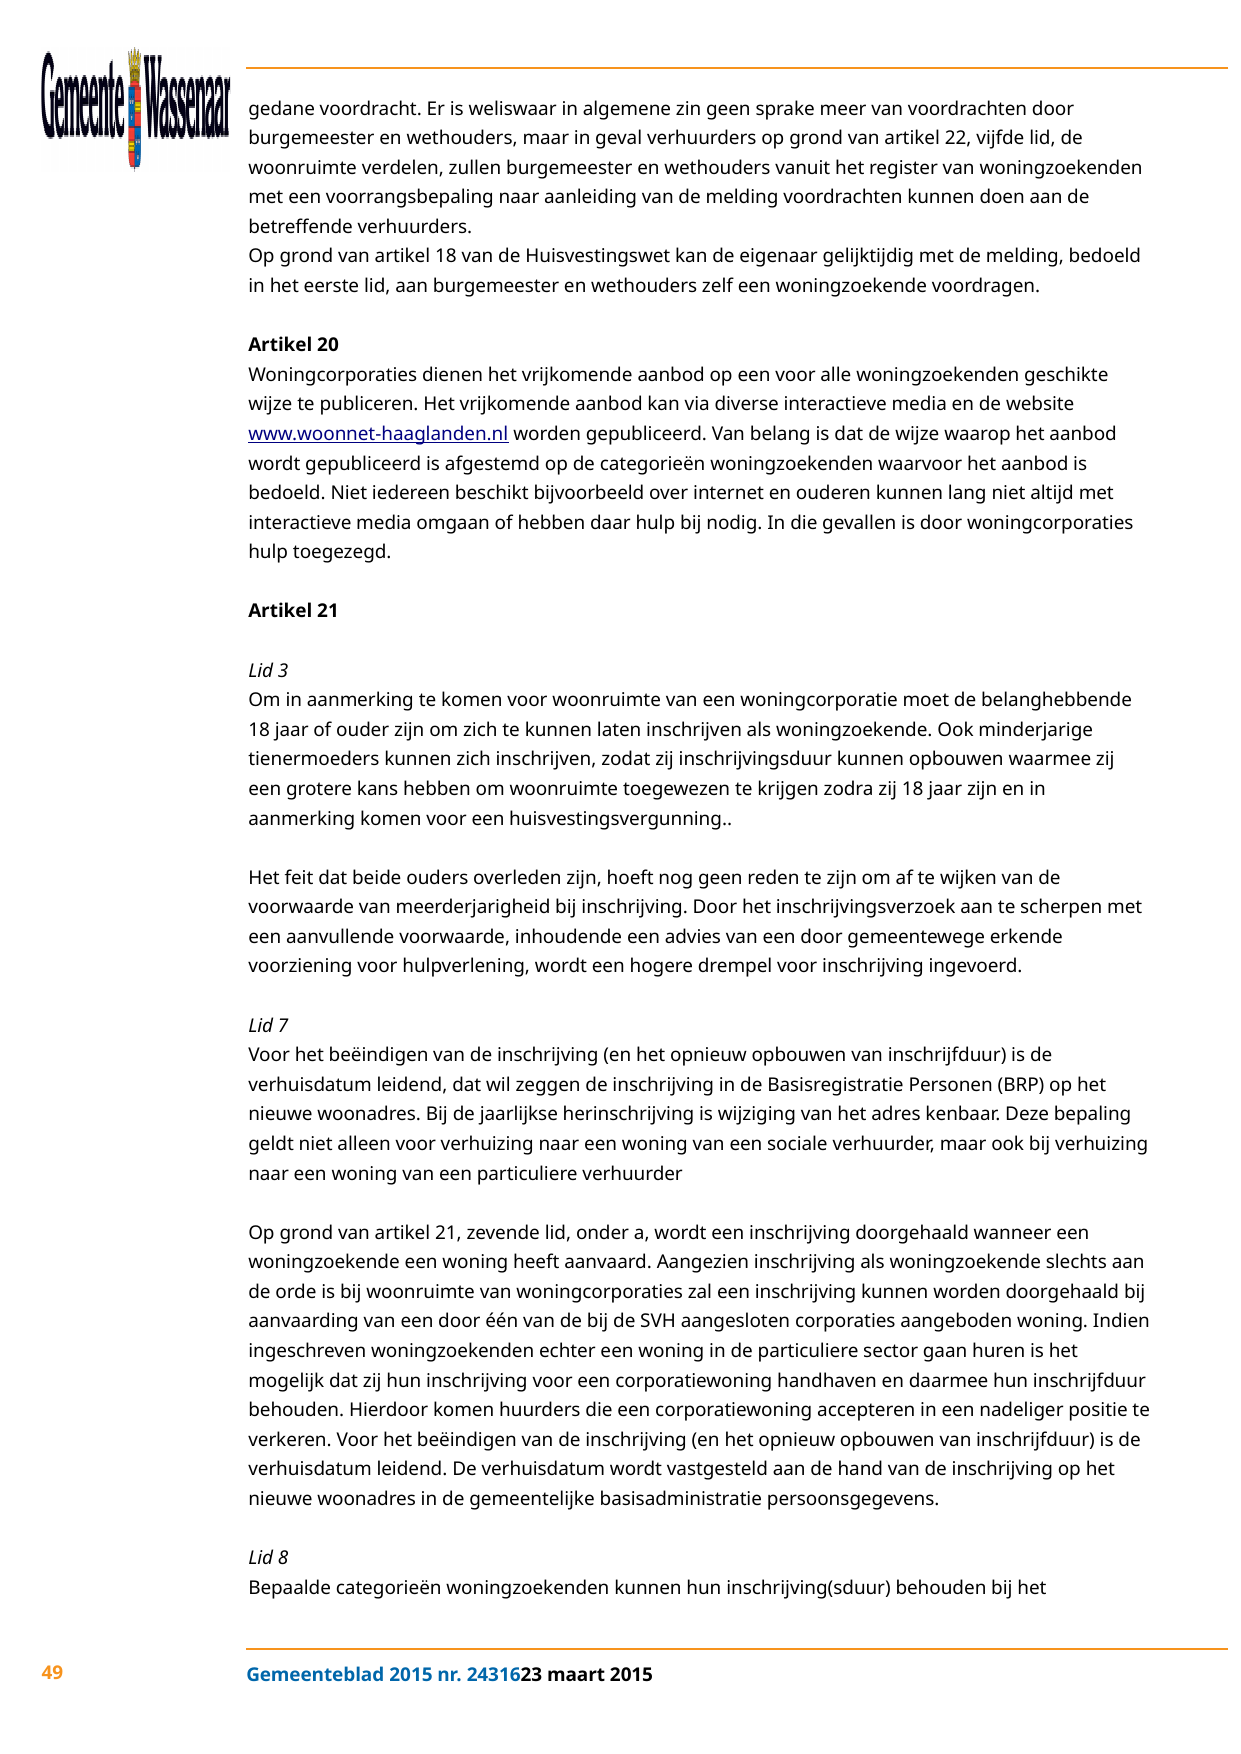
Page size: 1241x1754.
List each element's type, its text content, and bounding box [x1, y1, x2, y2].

text Om in aanmerking te komen voor woonruimte van een woningcorporatie moet de belanghebbende 18 jaar of ouder zijn om zich te kunnen laten inschrijven als woningzoekende. Ook minderjarige tienermoeders kunnen zich inschrijven, zodat zij inschrijvingsduur kunnen opbouwen waarmee zij een grotere kans hebben om woonruimte toegewezen te krijgen zodra zij 18 jaar zijn en in aanmerking komen voor een huisvestingsvergunning.. [248, 686, 1152, 831]
picture [41, 47, 231, 172]
text Artikel 20 [248, 331, 1152, 357]
text Op grond van artikel 21, zevende lid, onder a, wordt een inschrijving doorgehaald wanneer een woningzoekende een woning heeft aanvaard. Aangezien inschrijving als woningzoekende slechts aan de orde is bij woonruimte van woningcorporaties zal een inschrijving kunnen worden doorgehaald bij aanvaarding van een door één van de bij de SVH aangesloten corporaties aangeboden woning. Indien ingeschreven woningzoekenden echter een woning in de particuliere sector gaan huren is het mogelijk dat zij hun inschrijving voor een corporatiewoning handhaven en daarmee hun inschrijfduur behouden. Hierdoor komen huurders die een corporatiewoning accepteren in een nadeliger positie te verkeren. Voor het beëindigen van de inschrijving (en het opnieuw opbouwen van inschrijfduur) is de verhuisdatum leidend. De verhuisdatum wordt vastgesteld aan de hand van de inschrijving op het nieuwe woonadres in de gemeentelijke basisadministratie persoonsgegevens. [248, 1219, 1152, 1511]
text gedane voordracht. Er is weliswaar in algemene zin geen sprake meer van voordrachten door burgemeester en wethouders, maar in geval verhuurders op grond van artikel 22, vijfde lid, de woonruimte verdelen, zullen burgemeester en wethouders vanuit het register van woningzoekenden met een voorrangsbepaling naar aanleiding van de melding voordrachten kunnen doen aan de betreffende verhuurders. [248, 95, 1152, 239]
text Het feit dat beide ouders overleden zijn, hoeft nog geen reden te zijn om af te wijken van de voorwaarde van meerderjarigheid bij inschrijving. Door het inschrijvingsverzoek aan te scherpen met een aanvullende voorwaarde, inhoudende een advies van een door gemeentewege erkende voorziening voor hulpverlening, wordt een hogere drempel voor inschrijving ingevoerd. [248, 864, 1152, 978]
text Voor het beëindigen van de inschrijving (en het opnieuw opbouwen van inschrijfduur) is de verhuisdatum leidend, dat wil zeggen de inschrijving in de Basisregistratie Personen (BRP) op het nieuwe woonadres. Bij de jaarlijkse herinschrijving is wijziging van het adres kenbaar. Deze bepaling geldt niet alleen voor verhuizing naar een woning van een sociale verhuurder, maar ook bij verhuizing naar een woning van een particuliere verhuurder [248, 1041, 1152, 1186]
text Lid 3 [248, 657, 1152, 683]
text Op grond van artikel 18 van de Huisvestingswet kan de eigenaar gelijktijdig met de melding, bedoeld in het eerste lid, aan burgemeester en wethouders zelf een woningzoekende voordragen. [248, 243, 1152, 298]
text Woningcorporaties dienen het vrijkomende aanbod op een voor alle woningzoekenden geschikte wijze te publiceren. Het vrijkomende aanbod kan via diverse interactieve media en de website www.woonnet-haaglanden.nl worden gepubliceerd. Van belang is dat de wijze waarop het aanbod wordt gepubliceerd is afgestemd op de categorieën woningzoekenden waarvoor het aanbod is bedoeld. Niet iedereen beschikt bijvoorbeeld over internet en ouderen kunnen lang niet altijd met interactieve media omgaan of hebben daar hulp bij nodig. In die gevallen is door woningcorporaties hulp toegezegd. [248, 361, 1152, 564]
text Lid 7 [248, 1012, 1152, 1038]
text Artikel 21 [248, 598, 1152, 623]
text Lid 8 [248, 1544, 1152, 1570]
text Bepaalde categorieën woningzoekenden kunnen hun inschrijving(sduur) behouden bij het [248, 1574, 1152, 1600]
